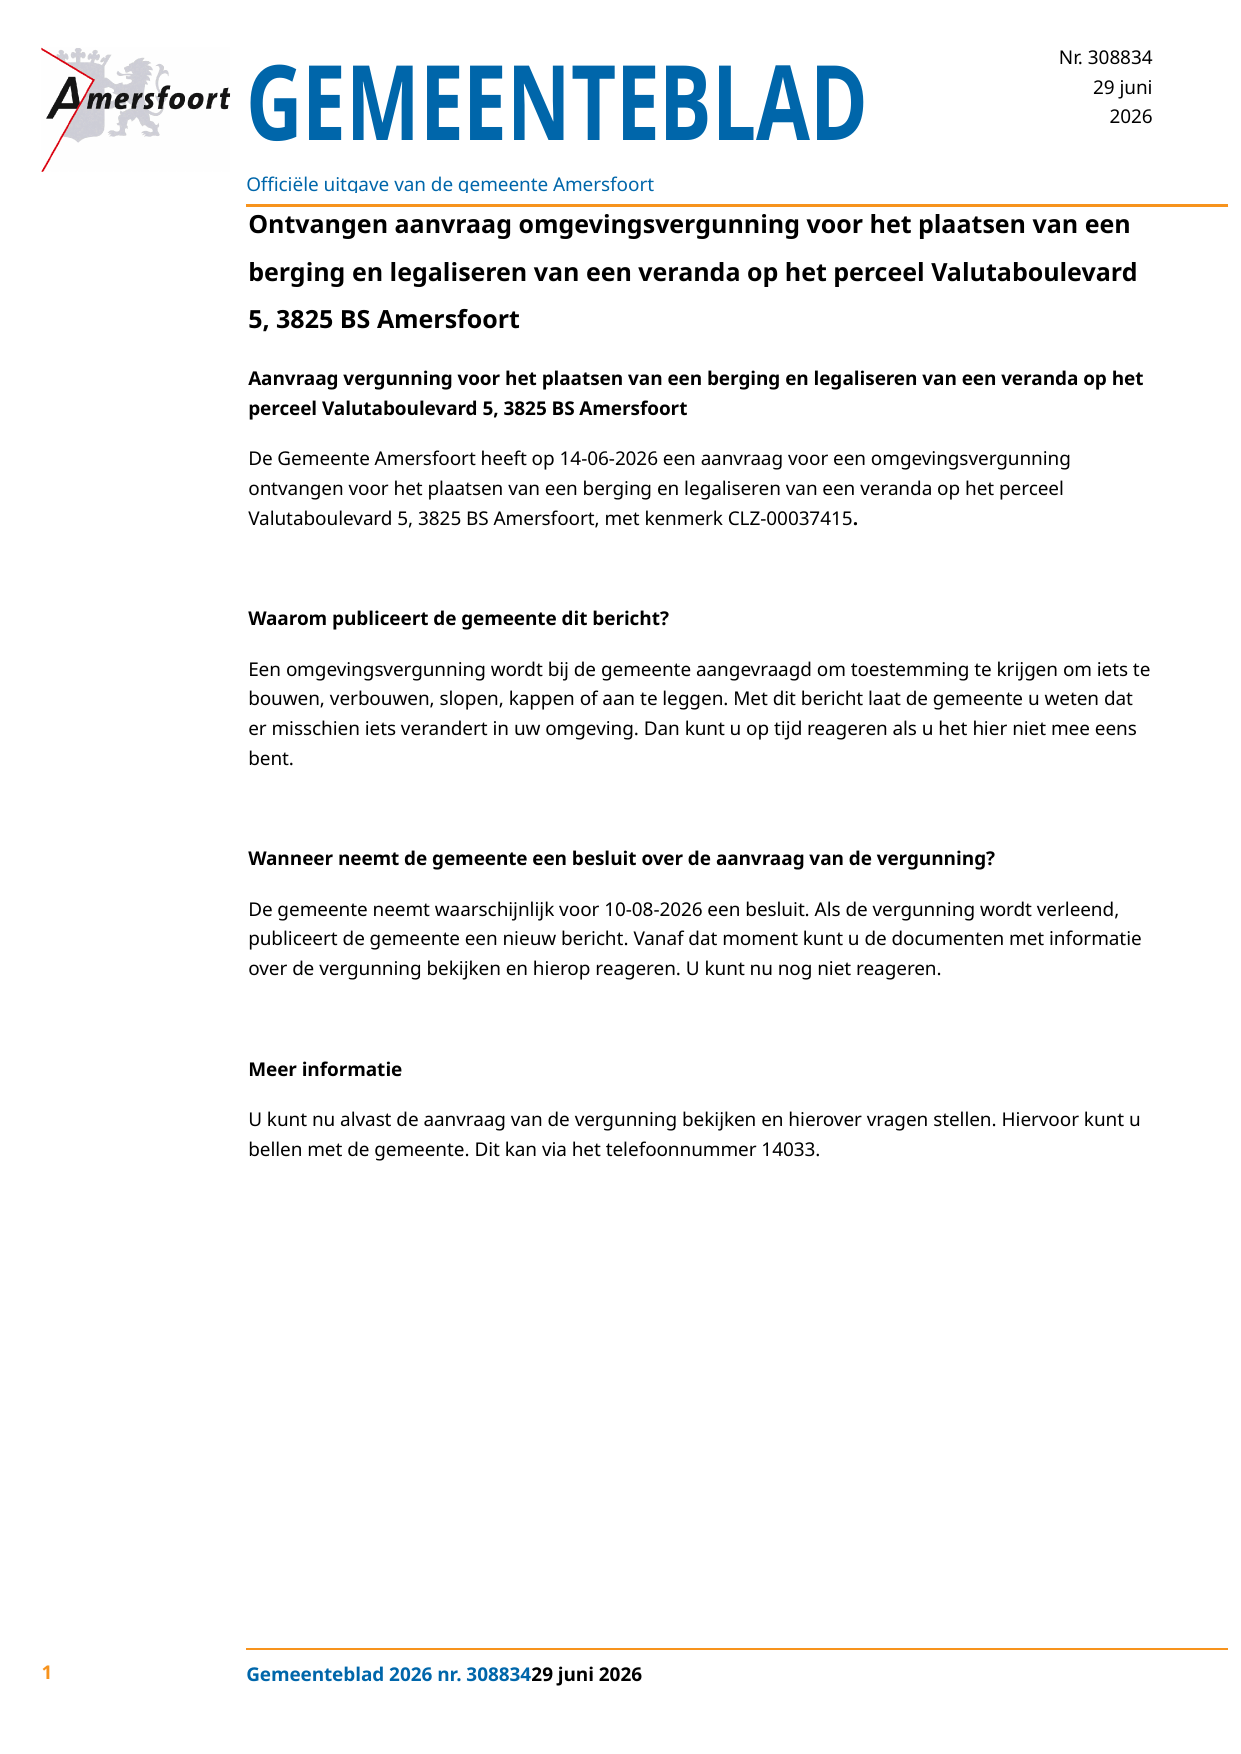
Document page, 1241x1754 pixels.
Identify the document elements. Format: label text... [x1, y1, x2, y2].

text Waarom publiceert de gemeente dit bericht? [248, 606, 1152, 631]
text Ontvangen aanvraag omgevingsvergunning voor het plaatsen van een berging en legaliseren van een veranda op het perceel Valutaboulevard 5, 3825 BS Amersfoort [248, 207, 1152, 336]
picture [41, 47, 231, 172]
text Wanneer neemt de gemeente een besluit over de aanvraag van de vergunning? [248, 846, 1152, 871]
text Aanvraag vergunning voor het plaatsen van een berging en legaliseren van een veranda op het perceel Valutaboulevard 5, 3825 BS Amersfoort [248, 366, 1152, 421]
text De Gemeente Amersfoort heeft op 14-06-2026 een aanvraag voor een omgevingsvergunning ontvangen voor het plaatsen van een berging en legaliseren van een veranda op het perceel Valutaboulevard 5, 3825 BS Amersfoort, met kenmerk CLZ-00037415. [248, 446, 1152, 530]
text Een omgevingsvergunning wordt bij de gemeente aangevraagd om toestemming te krijgen om iets te bouwen, verbouwen, slopen, kappen of aan te leggen. Met dit bericht laat de gemeente u weten dat er misschien iets verandert in uw omgeving. Dan kunt u op tijd reageren als u het hier niet mee eens bent. [248, 656, 1152, 770]
text Meer informatie [248, 1056, 1152, 1082]
text U kunt nu alvast de aanvraag van de vergunning bekijken en hierover vragen stellen. Hiervoor kunt u bellen met de gemeente. Dit kan via het telefoonnummer 14033. [248, 1106, 1152, 1162]
text De gemeente neemt waarschijnlijk voor 10-08-2026 een besluit. Als de vergunning wordt verleend, publiceert de gemeente een nieuw bericht. Vanaf dat moment kunt u de documenten met informatie over de vergunning bekijken en hierop reageren. U kunt nu nog niet reageren. [248, 896, 1152, 981]
